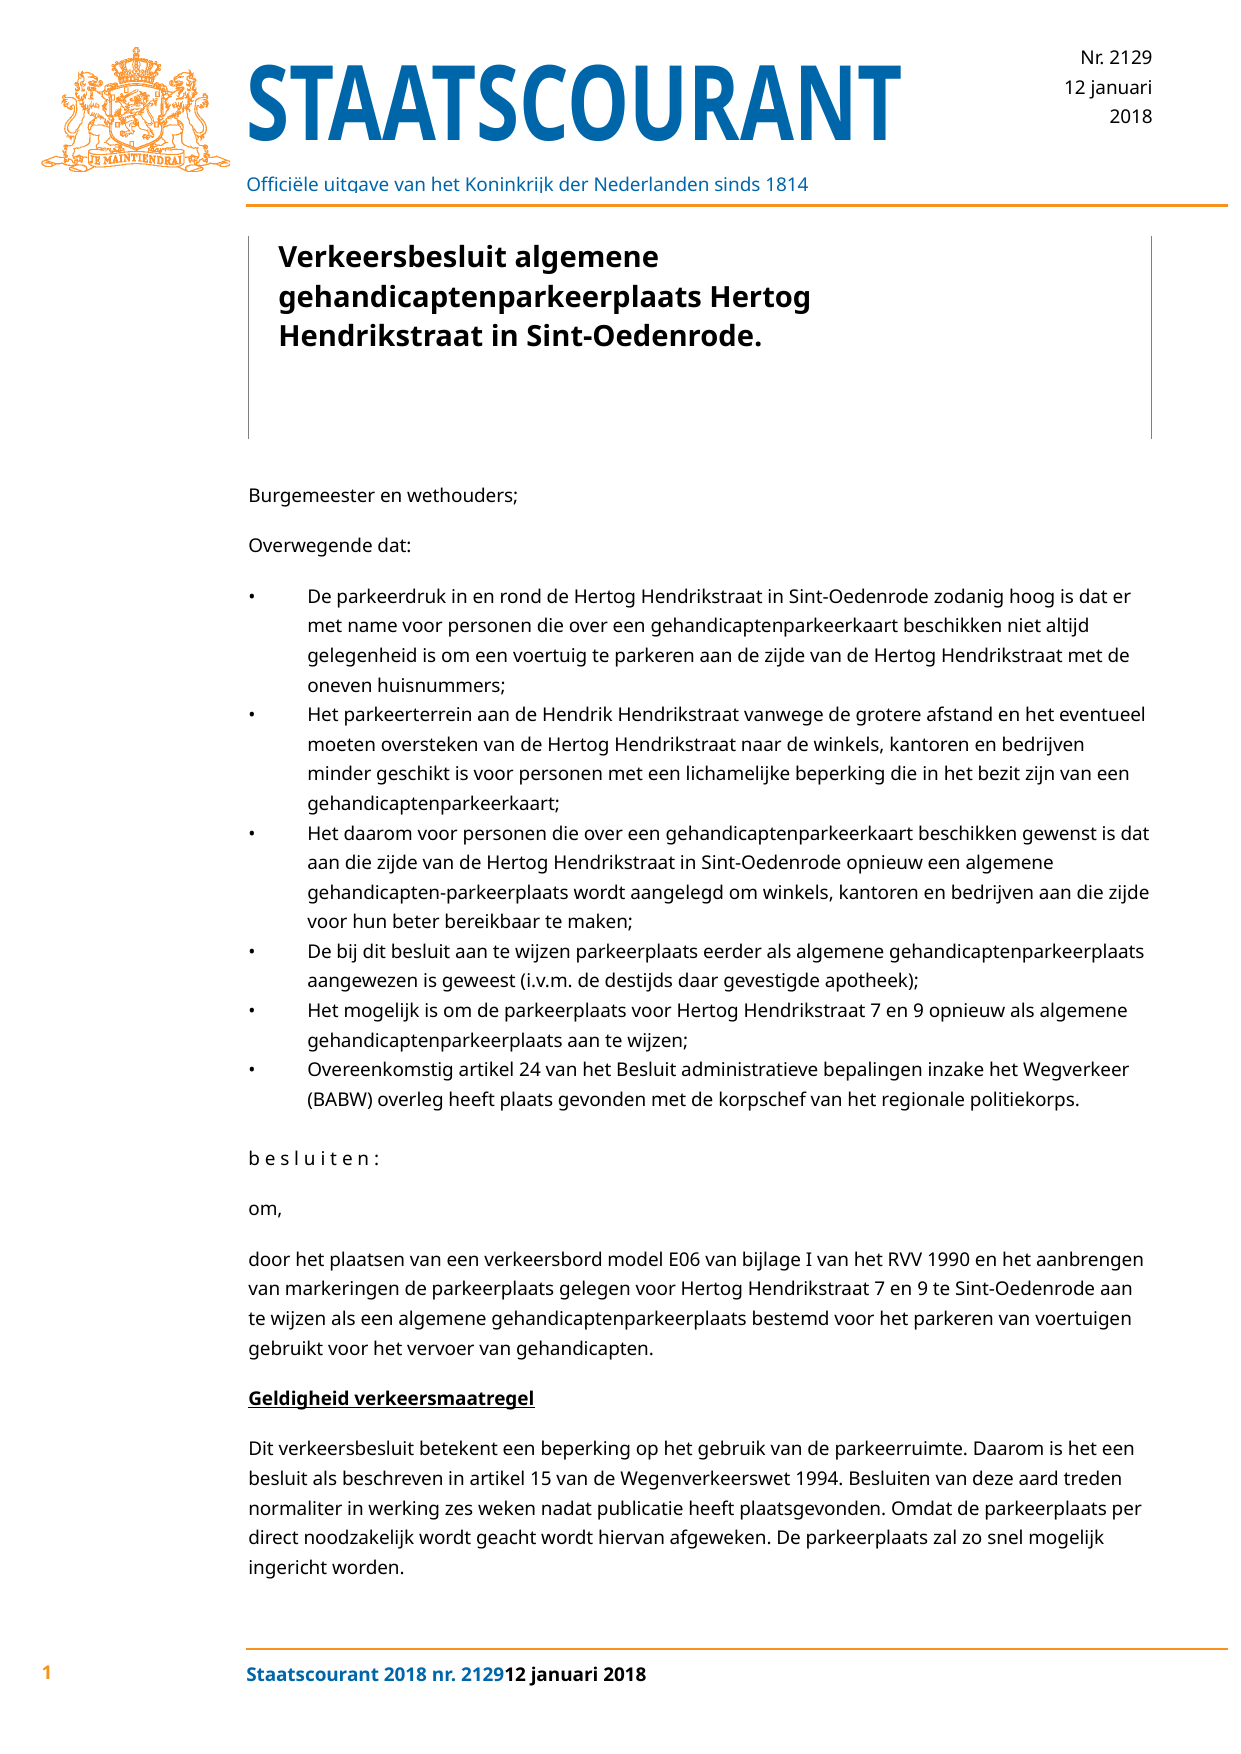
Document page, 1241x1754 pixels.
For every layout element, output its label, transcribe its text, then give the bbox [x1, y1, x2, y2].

list Het mogelijk is om de parkeerplaats voor Hertog Hendrikstraat 7 en 9 opnieuw als algemene gehandicaptenparkeerplaats aan te wijzen; [248, 997, 1152, 1053]
list De parkeerdruk in en rond de Hertog Hendrikstraat in Sint-Oedenrode zodanig hoog is dat er met name voor personen die over een gehandicaptenparkeerkaart beschikken niet altijd gelegenheid is om een voertuig te parkeren aan de zijde van de Hertog Hendrikstraat met de oneven huisnummers; [248, 583, 1152, 698]
list Overeenkomstig artikel 24 van het Besluit administratieve bepalingen inzake het Wegverkeer (BABW) overleg heeft plaats gevonden met de korpschef van het regionale politiekorps. [248, 1056, 1152, 1112]
table_header [850, 236, 912, 413]
text om, [248, 1196, 1152, 1221]
table_header [1090, 236, 1151, 413]
list De bij dit besluit aan te wijzen parkeerplaats eerder als algemene gehandicaptenparkeerplaats aangewezen is geweest (i.v.m. de destijds daar gevestigde apotheek); [248, 938, 1152, 993]
table_header [850, 414, 1151, 439]
picture [41, 47, 231, 172]
text door het plaatsen van een verkeersbord model E06 van bijlage I van het RVV 1990 en het aanbrengen van markeringen de parkeerplaats gelegen voor Hertog Hendrikstraat 7 en 9 te Sint-Oedenrode aan te wijzen als een algemene gehandicaptenparkeerplaats bestemd voor het parkeren van voertuigen gebruikt voor het vervoer van gehandicapten. [248, 1246, 1152, 1361]
list Het daarom voor personen die over een gehandicaptenparkeerkaart beschikken gewenst is dat aan die zijde van de Hertog Hendrikstraat in Sint-Oedenrode opnieuw een algemene gehandicapten-parkeerplaats wordt aangelegd om winkels, kantoren en bedrijven aan die zijde voor hun beter bereikbaar te maken; [248, 820, 1152, 934]
list Het parkeerterrein aan de Hendrik Hendrikstraat vanwege de grotere afstand en het eventueel moeten oversteken van de Hertog Hendrikstraat naar de winkels, kantoren en bedrijven minder geschikt is voor personen met een lichamelijke beperking die in het bezit zijn van een gehandicaptenparkeerkaart; [248, 701, 1152, 816]
text b e s l u i t e n : [248, 1145, 1152, 1171]
text Dit verkeersbesluit betekent een beperking op het gebruik van de parkeerruimte. Daarom is het een besluit als beschreven in artikel 15 van de Wegenverkeerswet 1994. Besluiten van deze aard treden normaliter in werking zes weken nadat publicatie heeft plaatsgevonden. Omdat de parkeerplaats per direct noodzakelijk wordt geacht wordt hiervan afgeweken. De parkeerplaats zal zo snel mogelijk ingericht worden. [248, 1436, 1152, 1580]
table_header Verkeersbesluit algemene gehandicaptenparkeerplaats Hertog Hendrikstraat in Sint-Oedenrode. [249, 236, 850, 439]
picture [912, 236, 1090, 414]
text Burgemeester en wethouders; [248, 482, 1152, 508]
text Geldigheid verkeersmaatregel [248, 1385, 1152, 1411]
text Overwegende dat: [248, 533, 1152, 558]
